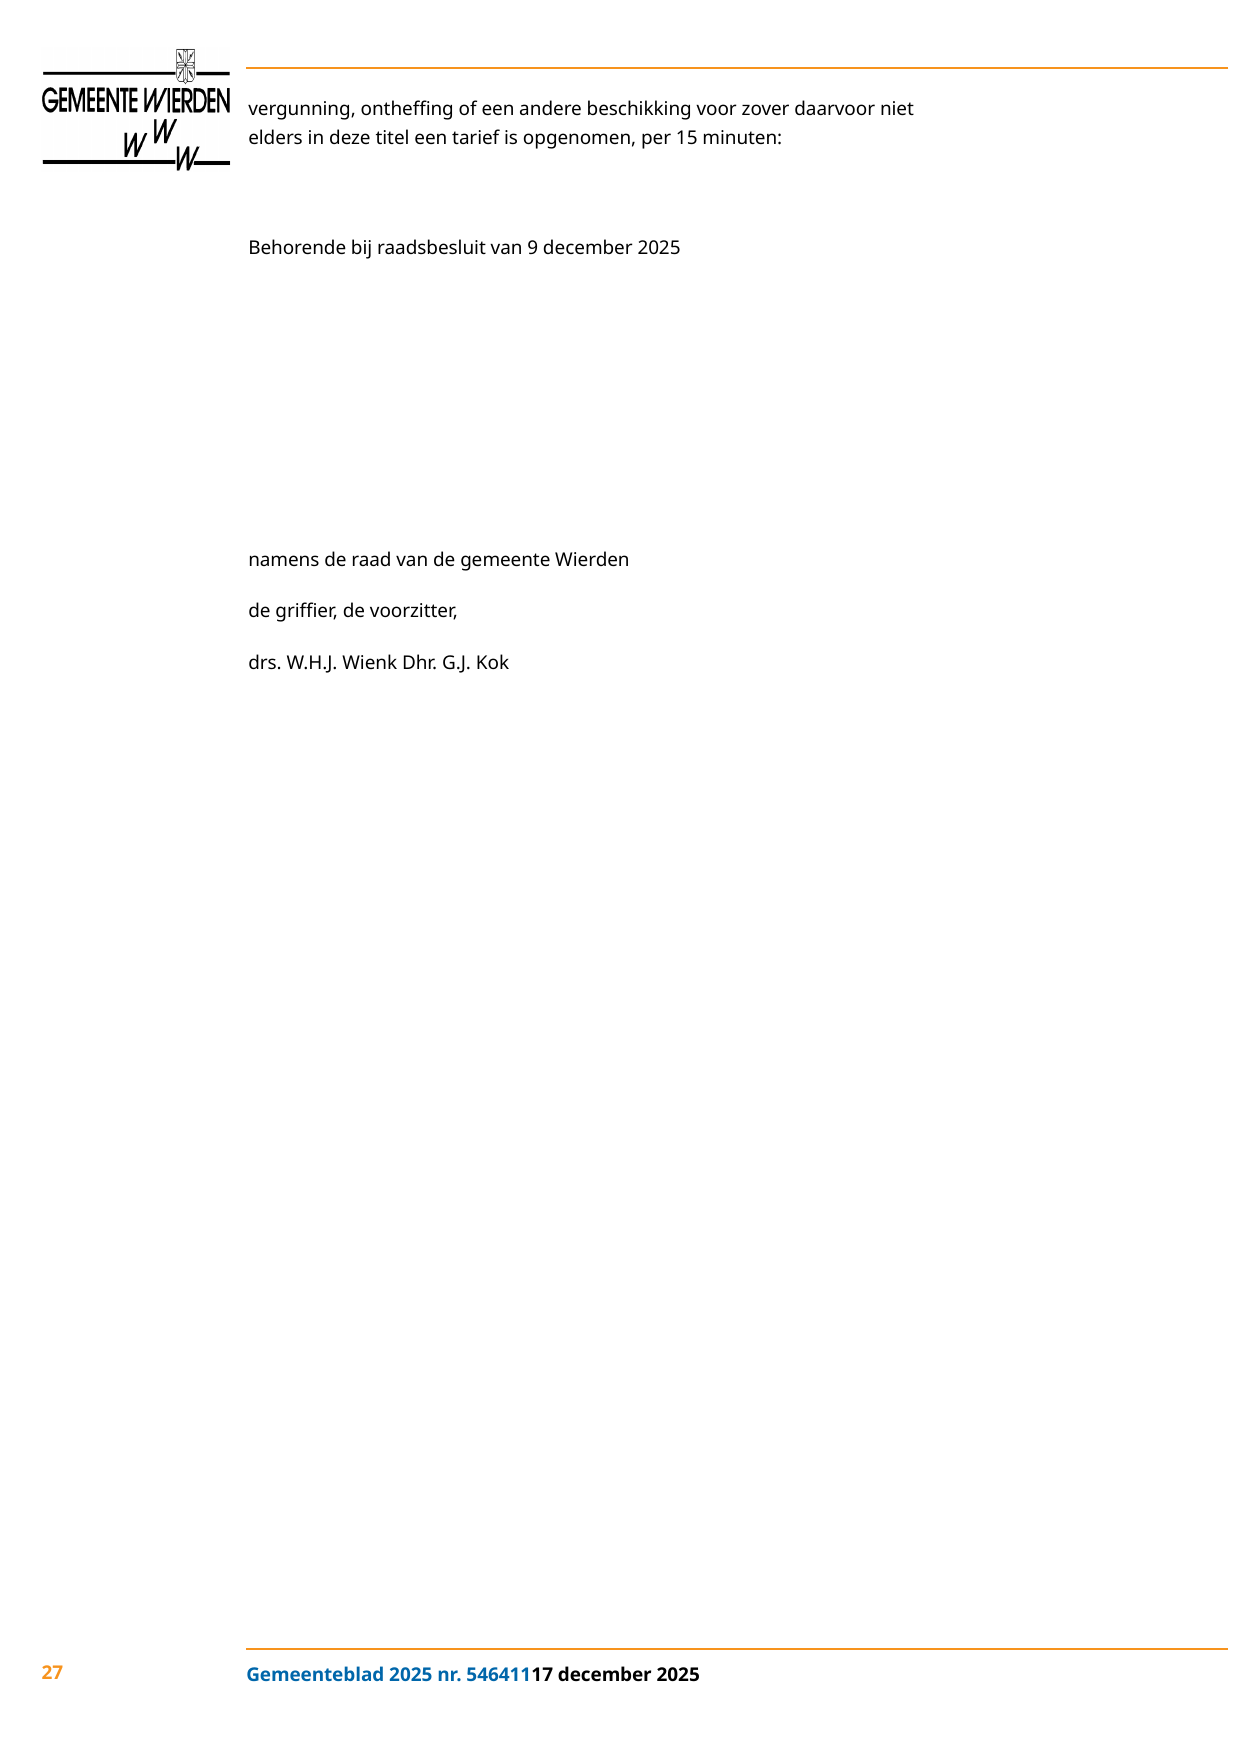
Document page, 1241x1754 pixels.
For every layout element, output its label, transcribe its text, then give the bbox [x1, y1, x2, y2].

text drs. W.H.J. Wienk Dhr. G.J. Kok [248, 649, 1152, 675]
text de griffier, de voorzitter, [248, 598, 1152, 623]
table_cell [248, 150, 957, 176]
picture [41, 47, 231, 172]
table_cell [958, 150, 1152, 176]
text namens de raad van de gemeente Wierden [248, 546, 1152, 572]
text Behorende bij raadsbesluit van 9 december 2025 [248, 234, 1152, 260]
table_cell [958, 95, 1152, 150]
table_cell vergunning, ontheffing of een andere beschikking voor zover daarvoor niet elders in deze titel een tarief is opgenomen, per 15 minuten: [248, 95, 957, 150]
table_cell [248, 176, 957, 202]
table_cell [958, 176, 1152, 202]
